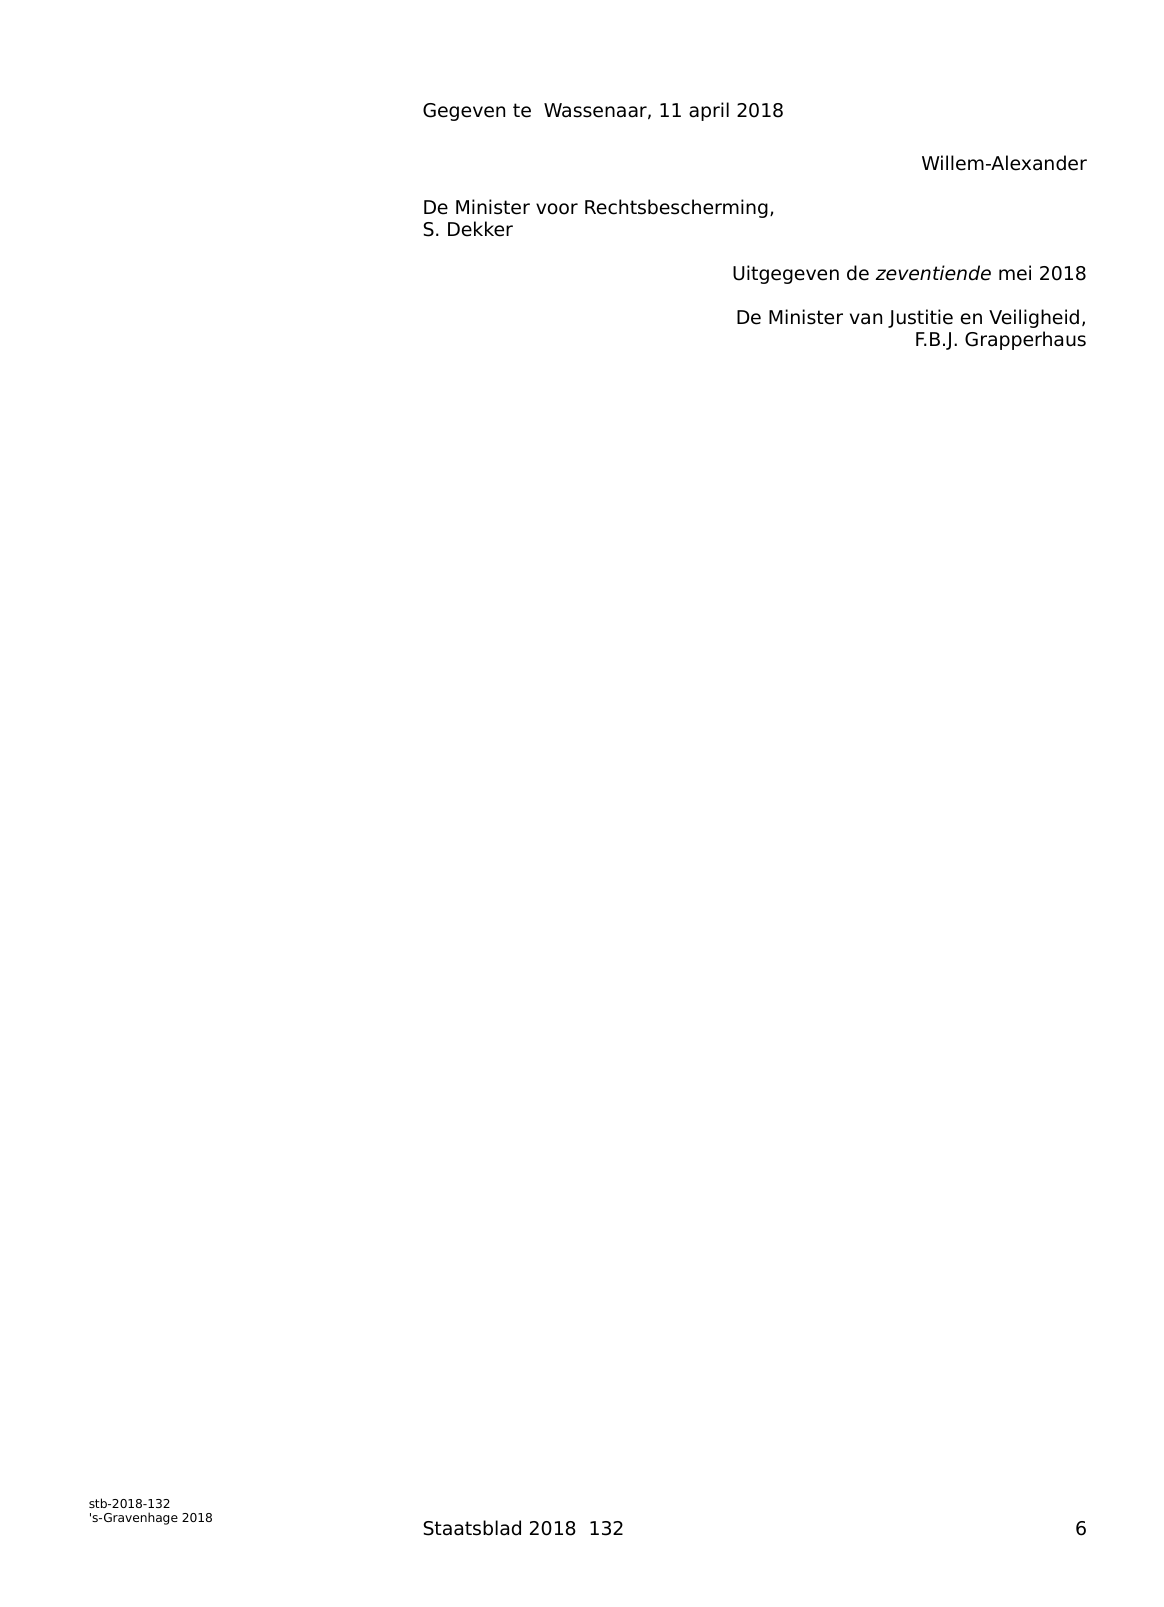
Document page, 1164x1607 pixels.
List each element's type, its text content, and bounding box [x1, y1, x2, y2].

text De Minister van Justitie en Veiligheid, F.B.J. Grapperhaus [422, 307, 1087, 351]
text De Minister voor Rechtsbescherming, S. Dekker [422, 197, 1087, 241]
text Uitgegeven de zeventiende mei 2018 [422, 263, 1087, 285]
text 's-Gravenhage 2018 [88, 1511, 323, 1525]
text Gegeven te Wassenaar, 11 april 2018 [422, 100, 1087, 122]
text Willem-Alexander [422, 152, 1087, 174]
text stb-2018-132 [88, 1497, 323, 1511]
